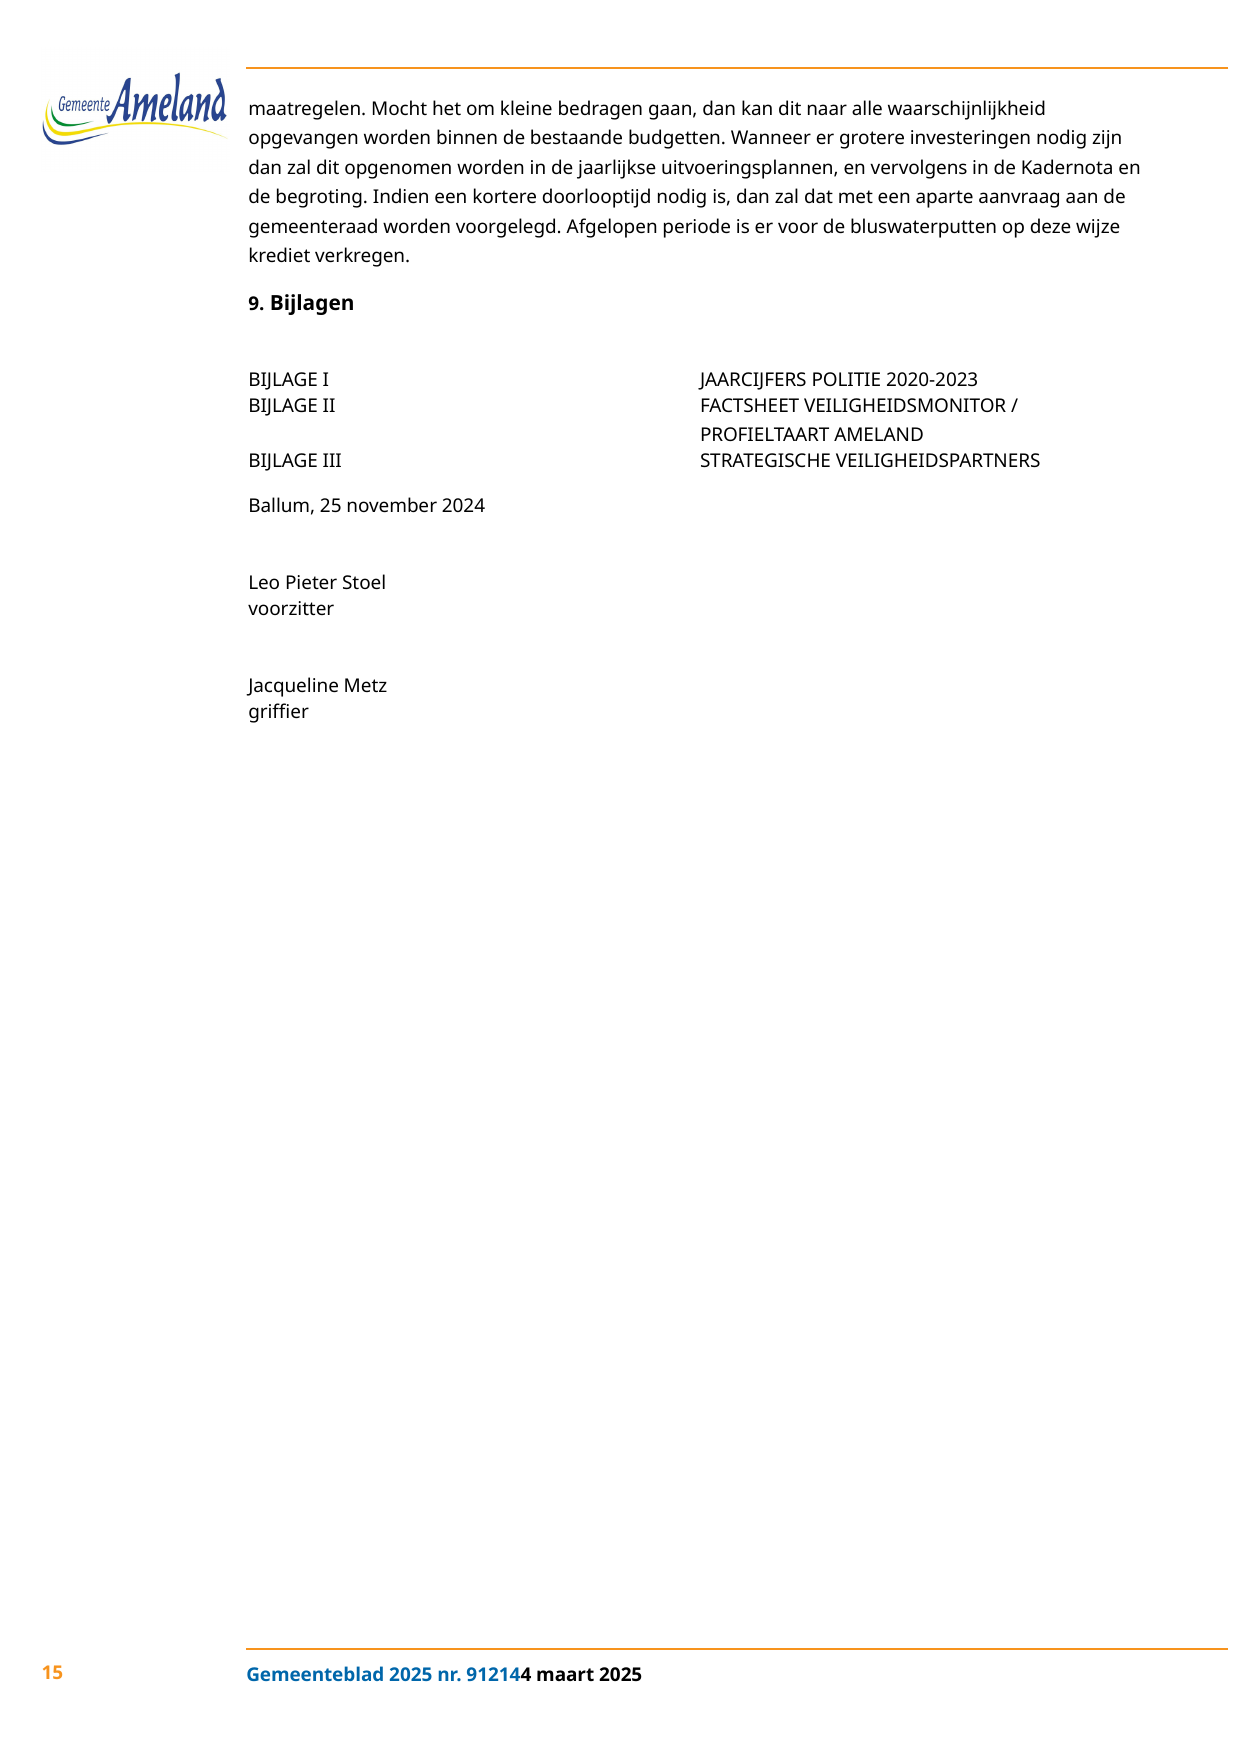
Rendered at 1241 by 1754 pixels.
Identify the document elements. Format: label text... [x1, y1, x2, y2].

table_cell BIJLAGE III [248, 447, 700, 473]
table_cell STRATEGISCHE VEILIGHEIDSPARTNERS [700, 447, 1152, 473]
table_header JAARCIJFERS POLITIE 2020-2023 [700, 366, 1152, 392]
table_header BIJLAGE I [248, 366, 700, 392]
text voorzitter [248, 595, 1152, 621]
text maatregelen. Mocht het om kleine bedragen gaan, dan kan dit naar alle waarschijnlijkheid opgevangen worden binnen de bestaande budgetten. Wanneer er grotere investeringen nodig zijn dan zal dit opgenomen worden in de jaarlijkse uitvoeringsplannen, en vervolgens in de Kadernota en de begroting. Indien een kortere doorlooptijd nodig is, dan zal dat met een aparte aanvraag aan de gemeenteraad worden voorgelegd. Afgelopen periode is er voor de bluswaterputten op deze wijze krediet verkregen. [248, 95, 1152, 268]
text Jacqueline Metz [248, 672, 1152, 698]
picture [41, 47, 231, 172]
table_cell FACTSHEET VEILIGHEIDSMONITOR / PROFIELTAART AMELAND [700, 392, 1152, 447]
text Leo Pieter Stoel [248, 569, 1152, 595]
text Ballum, 25 november 2024 [248, 492, 1152, 518]
text griffier [248, 698, 1152, 724]
text 9. Bijlagen [248, 288, 1152, 317]
table_cell BIJLAGE II [248, 392, 700, 447]
